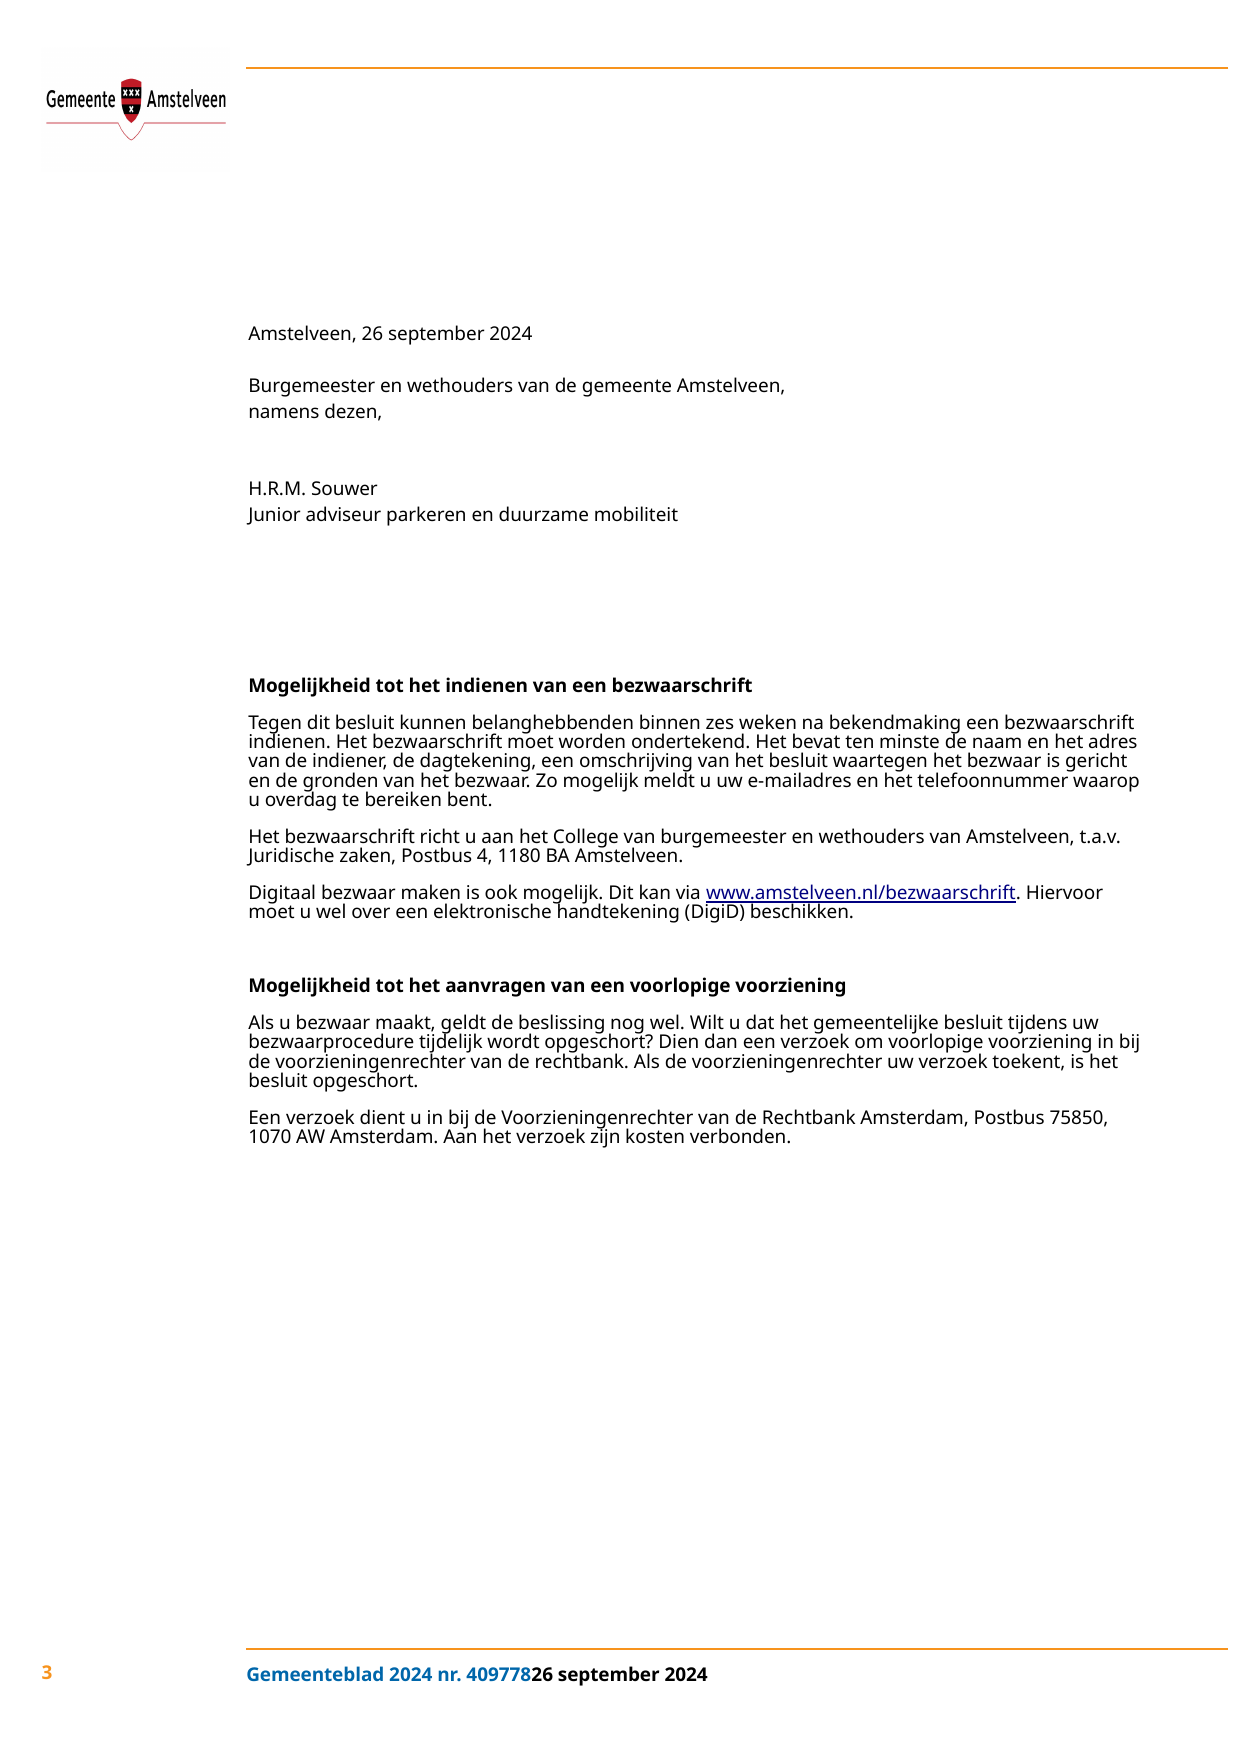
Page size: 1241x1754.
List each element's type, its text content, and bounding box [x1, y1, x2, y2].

text Amstelveen, 26 september 2024 [248, 321, 1152, 346]
picture [41, 47, 231, 172]
text Digitaal bezwaar maken is ook mogelijk. Dit kan via www.amstelveen.nl/bezwaarschrift. Hiervoor moet u wel over een elektronische handtekening (DigiD) beschikken. [248, 884, 1152, 923]
text Als u bezwaar maakt, geldt de beslissing nog wel. Wilt u dat het gemeentelijke besluit tijdens uw bezwaarprocedure tijdelijk wordt opgeschort? Dien dan een verzoek om voorlopige voorziening in bij de voorzieningenrechter van de rechtbank. Als de voorzieningenrechter uw verzoek toekent, is het besluit opgeschort. [248, 1014, 1152, 1091]
text Junior adviseur parkeren en duurzame mobiliteit [248, 501, 1152, 526]
text namens dezen, [248, 398, 1152, 423]
text H.R.M. Souwer [248, 475, 1152, 501]
text Het bezwaarschrift richt u aan het College van burgemeester en wethouders van Amstelveen, t.a.v. Juridische zaken, Postbus 4, 1180 BA Amstelveen. [248, 828, 1152, 866]
text Een verzoek dient u in bij de Voorzieningenrechter van de Rechtbank Amsterdam, Postbus 75850, 1070 AW Amsterdam. Aan het verzoek zijn kosten verbonden. [248, 1109, 1152, 1148]
text Mogelijkheid tot het aanvragen van een voorlopige voorziening [248, 977, 1152, 997]
text Burgemeester en wethouders van de gemeente Amstelveen, [248, 372, 1152, 398]
text Mogelijkheid tot het indienen van een bezwaarschrift [248, 677, 1152, 696]
text Tegen dit besluit kunnen belanghebbenden binnen zes weken na bekendmaking een bezwaarschrift indienen. Het bezwaarschrift moet worden ondertekend. Het bevat ten minste de naam en het adres van de indiener, de dagtekening, een omschrijving van het besluit waartegen het bezwaar is gericht en de gronden van het bezwaar. Zo mogelijk meldt u uw e-mailadres en het telefoonnummer waarop u overdag te bereiken bent. [248, 714, 1152, 810]
